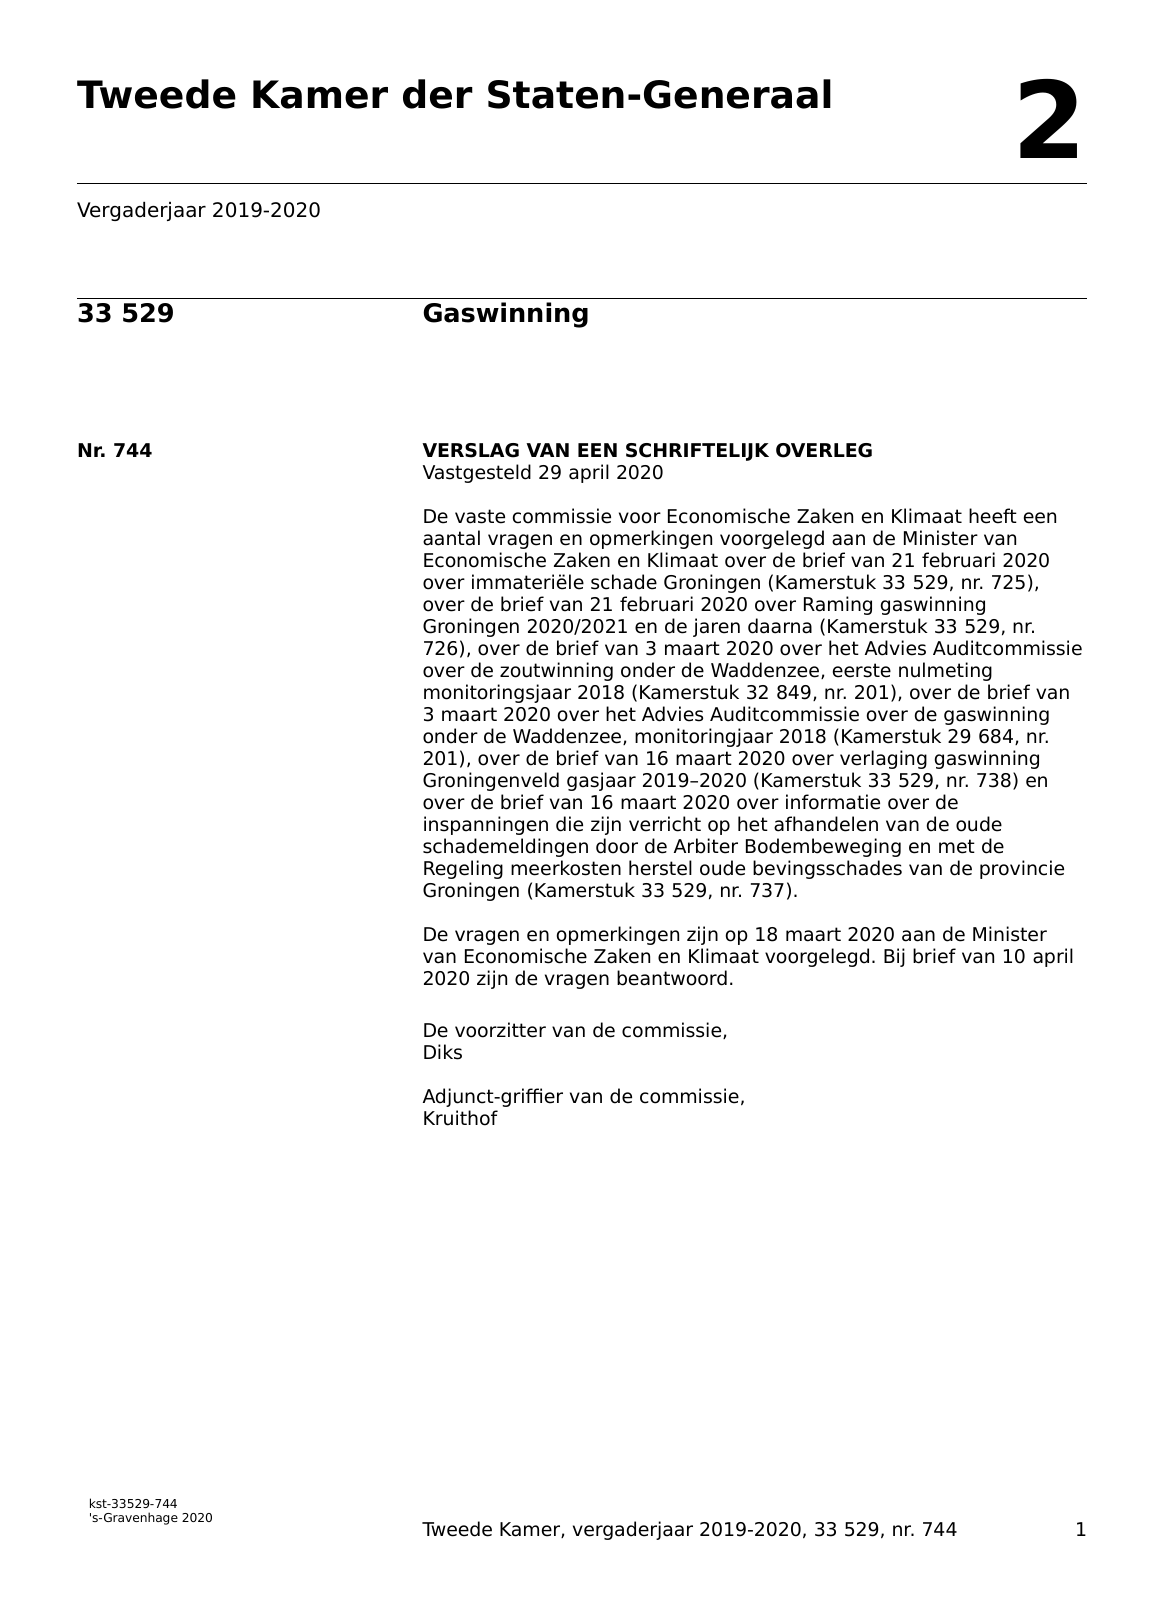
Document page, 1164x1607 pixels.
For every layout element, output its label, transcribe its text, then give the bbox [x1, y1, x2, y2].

text De vragen en opmerkingen zijn op 18 maart 2020 aan de Minister van Economische Zaken en Klimaat voorgelegd. Bij brief van 10 april 2020 zijn de vragen beantwoord. [422, 924, 1087, 989]
text Vastgesteld 29 april 2020 [422, 462, 1087, 484]
text Adjunct-griffier van de commissie, Kruithof [422, 1086, 1087, 1130]
subtitle 33 529 Gaswinning [77, 299, 1087, 329]
subtitle Nr. 744 VERSLAG VAN EEN SCHRIFTELIJK OVERLEG [77, 440, 1087, 462]
text De voorzitter van de commissie, Diks [422, 1019, 1087, 1063]
table_header 2 [886, 59, 1087, 183]
text De vaste commissie voor Economische Zaken en Klimaat heeft een aantal vragen en opmerkingen voorgelegd aan de Minister van Economische Zaken en Klimaat over de brief van 21 februari 2020 over immateriële schade Groningen (Kamerstuk 33 529, nr. 725), over de brief van 21 februari 2020 over Raming gaswinning Groningen 2020/2021 en de jaren daarna (Kamerstuk 33 529, nr. 726), over de brief van 3 maart 2020 over het Advies Auditcommissie over de zoutwinning onder de Waddenzee, eerste nulmeting monitoringsjaar 2018 (Kamerstuk 32 849, nr. 201), over de brief van 3 maart 2020 over het Advies Auditcommissie over de gaswinning onder de Waddenzee, monitoringjaar 2018 (Kamerstuk 29 684, nr. 201), over de brief van 16 maart 2020 over verlaging gaswinning Groningenveld gasjaar 2019–2020 (Kamerstuk 33 529, nr. 738) en over de brief van 16 maart 2020 over informatie over de inspanningen die zijn verricht op het afhandelen van de oude schademeldingen door de Arbiter Bodembeweging en met de Regeling meerkosten herstel oude bevingsschades van de provincie Groningen (Kamerstuk 33 529, nr. 737). [422, 506, 1087, 901]
table_header Tweede Kamer der Staten-Generaal [77, 59, 886, 183]
text kst-33529-744 [88, 1497, 323, 1511]
text 's-Gravenhage 2020 [88, 1511, 323, 1525]
table_cell Vergaderjaar 2019-2020 [77, 184, 1087, 298]
